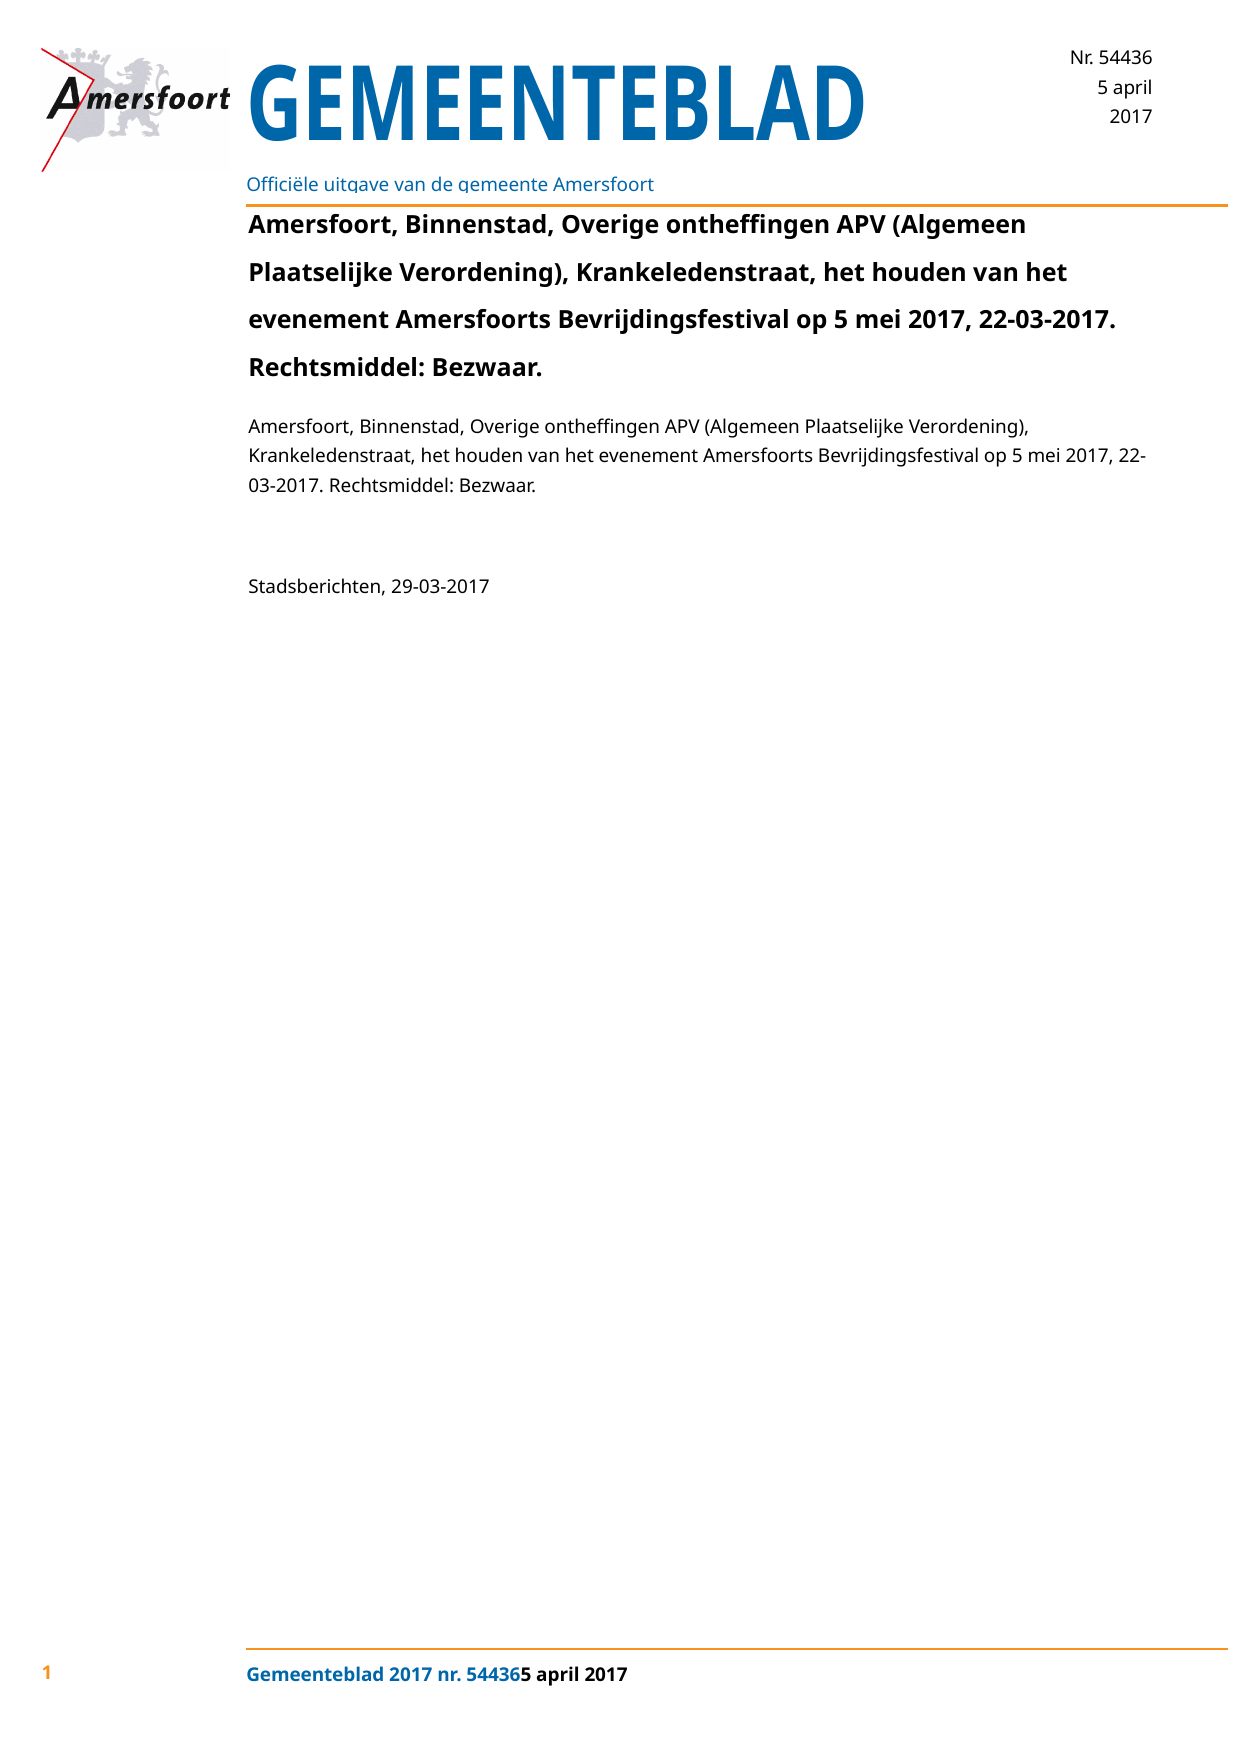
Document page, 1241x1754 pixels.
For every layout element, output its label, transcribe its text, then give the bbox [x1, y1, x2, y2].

text Amersfoort, Binnenstad, Overige ontheffingen APV (Algemeen Plaatselijke Verordening), Krankeledenstraat, het houden van het evenement Amersfoorts Bevrijdingsfestival op 5 mei 2017, 22-03-2017. Rechtsmiddel: Bezwaar. [248, 413, 1152, 498]
picture [41, 47, 231, 172]
text Amersfoort, Binnenstad, Overige ontheffingen APV (Algemeen Plaatselijke Verordening), Krankeledenstraat, het houden van het evenement Amersfoorts Bevrijdingsfestival op 5 mei 2017, 22-03-2017. Rechtsmiddel: Bezwaar. [248, 207, 1152, 384]
text Stadsberichten, 29-03-2017 [248, 573, 1152, 599]
